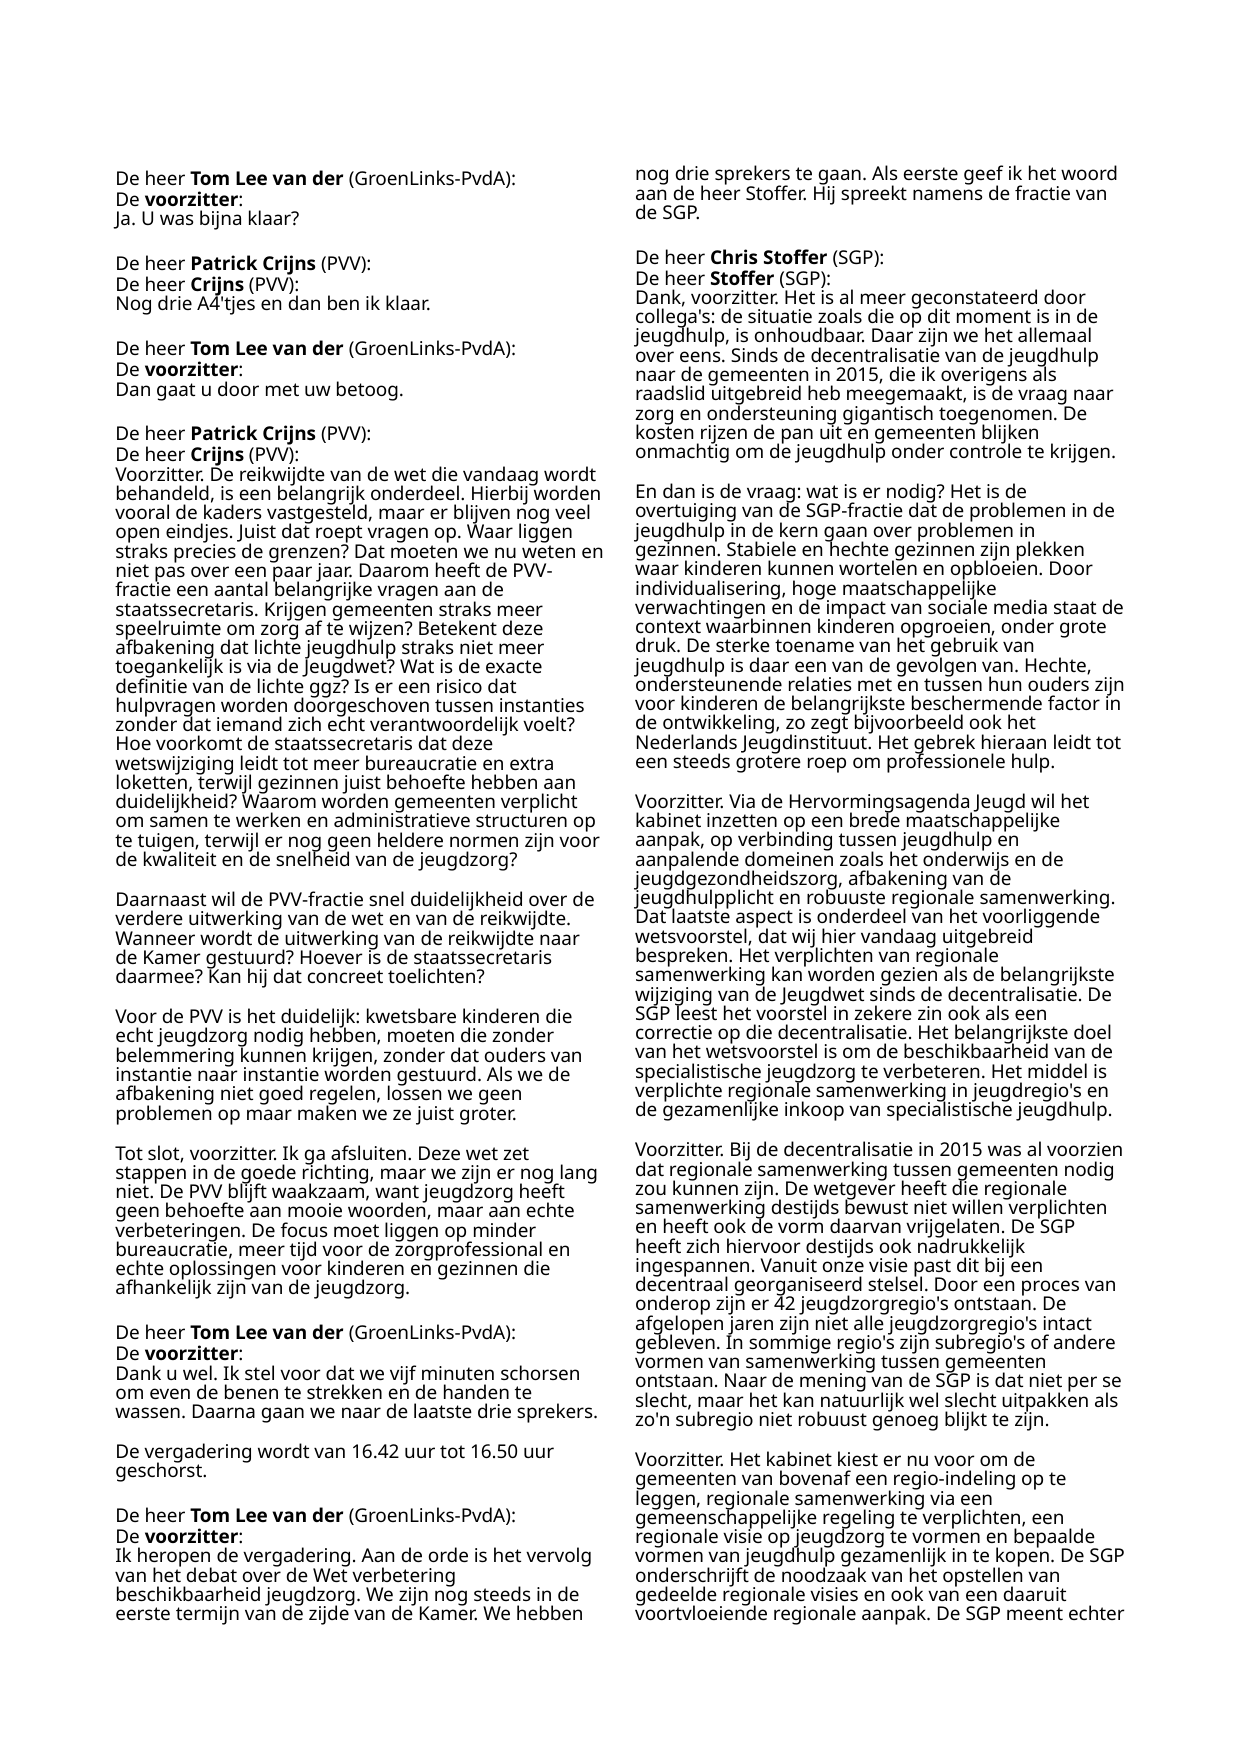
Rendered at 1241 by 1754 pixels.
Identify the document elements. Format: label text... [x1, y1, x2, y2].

text Voorzitter. De reikwijdte van de wet die vandaag wordt behandeld, is een belangrijk onderdeel. Hierbij worden vooral de kaders vastgesteld, maar er blijven nog veel open eindjes. Juist dat roept vragen op. Waar liggen straks precies de grenzen? Dat moeten we nu weten en niet pas over een paar jaar. Daarom heeft de PVV-fractie een aantal belangrijke vragen aan de staatssecretaris. Krijgen gemeenten straks meer speelruimte om zorg af te wijzen? Betekent deze afbakening dat lichte jeugdhulp straks niet meer toegankelijk is via de Jeugdwet? Wat is de exacte definitie van de lichte ggz? Is er een risico dat hulpvragen worden doorgeschoven tussen instanties zonder dat iemand zich echt verantwoordelijk voelt? Hoe voorkomt de staatssecretaris dat deze wetswijziging leidt tot meer bureaucratie en extra loketten, terwijl gezinnen juist behoefte hebben aan duidelijkheid? Waarom worden gemeenten verplicht om samen te werken en administratieve structuren op te tuigen, terwijl er nog geen heldere normen zijn voor de kwaliteit en de snelheid van de jeugdzorg? [115, 466, 605, 870]
text De heer Tom Lee van der (GroenLinks-PvdA): [115, 165, 605, 191]
text Ik heropen de vergadering. Aan de orde is het vervolg van het debat over de Wet verbetering beschikbaarheid jeugdzorg. We zijn nog steeds in de eerste termijn van de zijde van de Kamer. We hebben [115, 1547, 605, 1624]
text Dan gaat u door met uw betoog. [115, 381, 605, 400]
text De heer Tom Lee van der (GroenLinks-PvdA): [115, 1502, 605, 1528]
text De heer Patrick Crijns (PVV): [115, 421, 605, 446]
text nog drie sprekers te gaan. Als eerste geef ik het woord aan de heer Stoffer. Hij spreekt namens de fractie van de SGP. [635, 165, 1125, 223]
text De heer Stoffer (SGP): [635, 270, 1125, 289]
text Ja. U was bijna klaar? [115, 210, 605, 229]
text De heer Tom Lee van der (GroenLinks-PvdA): [115, 1319, 605, 1345]
text De heer Crijns (PVV): [115, 446, 605, 466]
text De heer Crijns (PVV): [115, 276, 605, 295]
text En dan is de vraag: wat is er nodig? Het is de overtuiging van de SGP-fractie dat de problemen in de jeugdhulp in de kern gaan over problemen in gezinnen. Stabiele en hechte gezinnen zijn plekken waar kinderen kunnen wortelen en opbloeien. Door individualisering, hoge maatschappelijke verwachtingen en de impact van sociale media staat de context waarbinnen kinderen opgroeien, onder grote druk. De sterke toename van het gebruik van jeugdhulp is daar een van de gevolgen van. Hechte, ondersteunende relaties met en tussen hun ouders zijn voor kinderen de belangrijkste beschermende factor in de ontwikkeling, zo zegt bijvoorbeeld ook het Nederlands Jeugdinstituut. Het gebrek hieraan leidt tot een steeds grotere roep om professionele hulp. [635, 483, 1125, 772]
text Dank, voorzitter. Het is al meer geconstateerd door collega's: de situatie zoals die op dit moment is in de jeugdhulp, is onhoudbaar. Daar zijn we het allemaal over eens. Sinds de decentralisatie van de jeugdhulp naar de gemeenten in 2015, die ik overigens als raadslid uitgebreid heb meegemaakt, is de vraag naar zorg en ondersteuning gigantisch toegenomen. De kosten rijzen de pan uit en gemeenten blijken onmachtig om de jeugdhulp onder controle te krijgen. [635, 289, 1125, 462]
text Nog drie A4'tjes en dan ben ik klaar. [115, 295, 605, 315]
text Voor de PVV is het duidelijk: kwetsbare kinderen die echt jeugdzorg nodig hebben, moeten die zonder belemmering kunnen krijgen, zonder dat ouders van instantie naar instantie worden gestuurd. Als we de afbakening niet goed regelen, lossen we geen problemen op maar maken we ze juist groter. [115, 1008, 605, 1124]
text De voorzitter: [115, 1528, 605, 1547]
text Dank u wel. Ik stel voor dat we vijf minuten schorsen om even de benen te strekken en de handen te wassen. Daarna gaan we naar de laatste drie sprekers. [115, 1364, 605, 1422]
text Voorzitter. Via de Hervormingsagenda Jeugd wil het kabinet inzetten op een brede maatschappelijke aanpak, op verbinding tussen jeugdhulp en aanpalende domeinen zoals het onderwijs en de jeugdgezondheidszorg, afbakening van de jeugdhulpplicht en robuuste regionale samenwerking. Dat laatste aspect is onderdeel van het voorliggende wetsvoorstel, dat wij hier vandaag uitgebreid bespreken. Het verplichten van regionale samenwerking kan worden gezien als de belangrijkste wijziging van de Jeugdwet sinds de decentralisatie. De SGP leest het voorstel in zekere zin ook als een correctie op die decentralisatie. Het belangrijkste doel van het wetsvoorstel is om de beschikbaarheid van de specialistische jeugdzorg te verbeteren. Het middel is verplichte regionale samenwerking in jeugdregio's en de gezamenlijke inkoop van specialistische jeugdhulp. [635, 793, 1125, 1121]
text De voorzitter: [115, 1345, 605, 1364]
text Tot slot, voorzitter. Ik ga afsluiten. Deze wet zet stappen in de goede richting, maar we zijn er nog lang niet. De PVV blijft waakzaam, want jeugdzorg heeft geen behoefte aan mooie woorden, maar aan echte verbeteringen. De focus moet liggen op minder bureaucratie, meer tijd voor de zorgprofessional en echte oplossingen voor kinderen en gezinnen die afhankelijk zijn van de jeugdzorg. [115, 1144, 605, 1299]
text De voorzitter: [115, 191, 605, 210]
text De voorzitter: [115, 361, 605, 381]
text De heer Patrick Crijns (PVV): [115, 250, 605, 276]
text Voorzitter. Bij de decentralisatie in 2015 was al voorzien dat regionale samenwerking tussen gemeenten nodig zou kunnen zijn. De wetgever heeft die regionale samenwerking destijds bewust niet willen verplichten en heeft ook de vorm daarvan vrijgelaten. De SGP heeft zich hiervoor destijds ook nadrukkelijk ingespannen. Vanuit onze visie past dit bij een decentraal georganiseerd stelsel. Door een proces van onderop zijn er 42 jeugdzorgregio's ontstaan. De afgelopen jaren zijn niet alle jeugdzorgregio's intact gebleven. In sommige regio's zijn subregio's of andere vormen van samenwerking tussen gemeenten ontstaan. Naar de mening van de SGP is dat niet per se slecht, maar het kan natuurlijk wel slecht uitpakken als zo'n subregio niet robuust genoeg blijkt te zijn. [635, 1141, 1125, 1430]
text De vergadering wordt van 16.42 uur tot 16.50 uur geschorst. [115, 1443, 605, 1482]
text Voorzitter. Het kabinet kiest er nu voor om de gemeenten van bovenaf een regio-indeling op te leggen, regionale samenwerking via een gemeenschappelijke regeling te verplichten, een regionale visie op jeugdzorg te vormen en bepaalde vormen van jeugdhulp gezamenlijk in te kopen. De SGP onderschrijft de noodzaak van het opstellen van gedeelde regionale visies en ook van een daaruit voortvloeiende regionale aanpak. De SGP meent echter [635, 1451, 1125, 1624]
text Daarnaast wil de PVV-fractie snel duidelijkheid over de verdere uitwerking van de wet en van de reikwijdte. Wanneer wordt de uitwerking van de reikwijdte naar de Kamer gestuurd? Hoever is de staatssecretaris daarmee? Kan hij dat concreet toelichten? [115, 891, 605, 987]
text De heer Chris Stoffer (SGP): [635, 244, 1125, 270]
text De heer Tom Lee van der (GroenLinks-PvdA): [115, 336, 605, 361]
